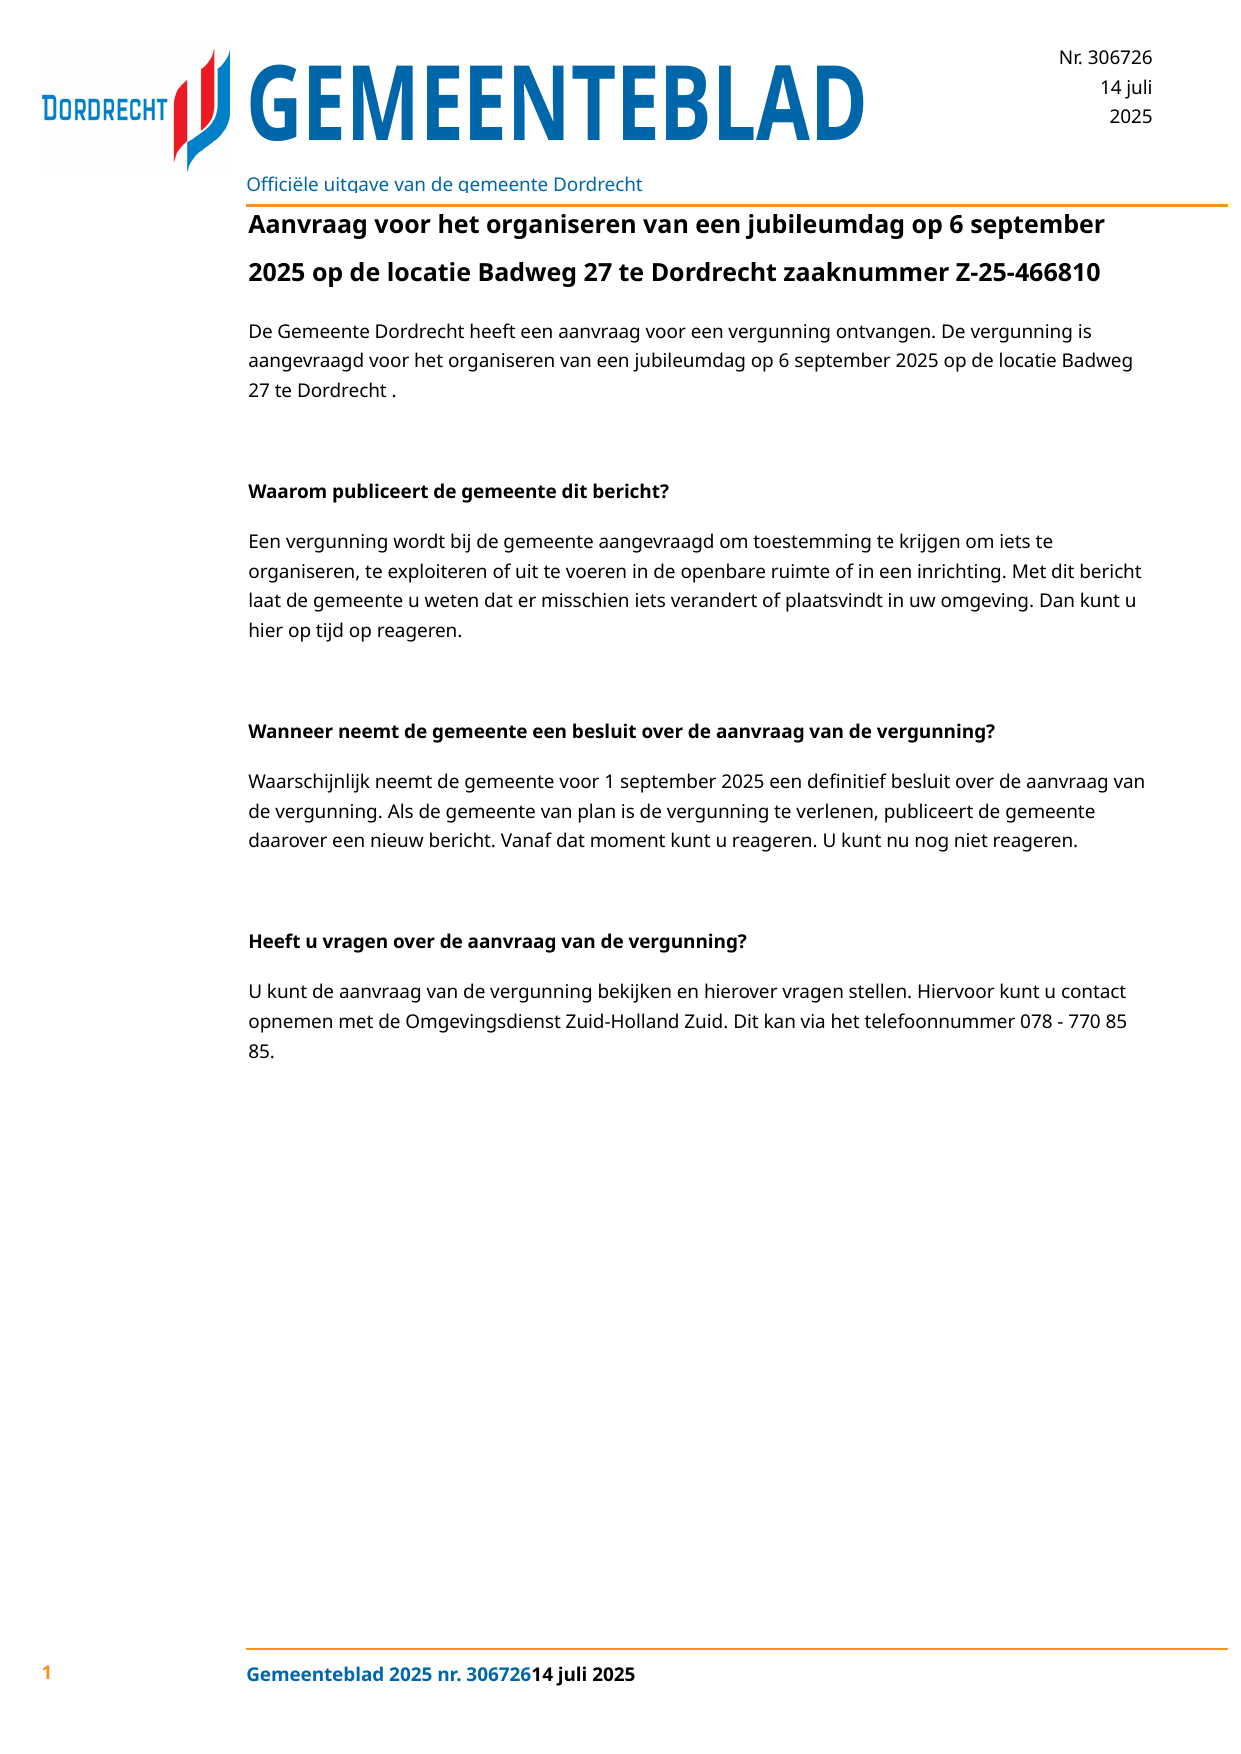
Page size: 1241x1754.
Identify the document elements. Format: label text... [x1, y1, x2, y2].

text Wanneer neemt de gemeente een besluit over de aanvraag van de vergunning? [248, 718, 1152, 744]
text Waarschijnlijk neemt de gemeente voor 1 september 2025 een definitief besluit over de aanvraag van de vergunning. Als de gemeente van plan is de vergunning te verlenen, publiceert de gemeente daarover een nieuw bericht. Vanaf dat moment kunt u reageren. U kunt nu nog niet reageren. [248, 768, 1152, 853]
text Een vergunning wordt bij de gemeente aangevraagd om toestemming te krijgen om iets te organiseren, te exploiteren of uit te voeren in de openbare ruimte of in een inrichting. Met dit bericht laat de gemeente u weten dat er misschien iets verandert of plaatsvindt in uw omgeving. Dan kunt u hier op tijd op reageren. [248, 528, 1152, 643]
text Aanvraag voor het organiseren van een jubileumdag op 6 september 2025 op de locatie Badweg 27 te Dordrecht zaaknummer Z-25-466810 [248, 207, 1152, 288]
text Waarom publiceert de gemeente dit bericht? [248, 478, 1152, 504]
text U kunt de aanvraag van de vergunning bekijken en hierover vragen stellen. Hiervoor kunt u contact opnemen met de Omgevingsdienst Zuid-Holland Zuid. Dit kan via het telefoonnummer 078 - 770 85 85. [248, 979, 1152, 1064]
picture [41, 47, 231, 172]
text De Gemeente Dordrecht heeft een aanvraag voor een vergunning ontvangen. De vergunning is aangevraagd voor het organiseren van een jubileumdag op 6 september 2025 op de locatie Badweg 27 te Dordrecht . [248, 318, 1152, 403]
text Heeft u vragen over de aanvraag van de vergunning? [248, 928, 1152, 954]
